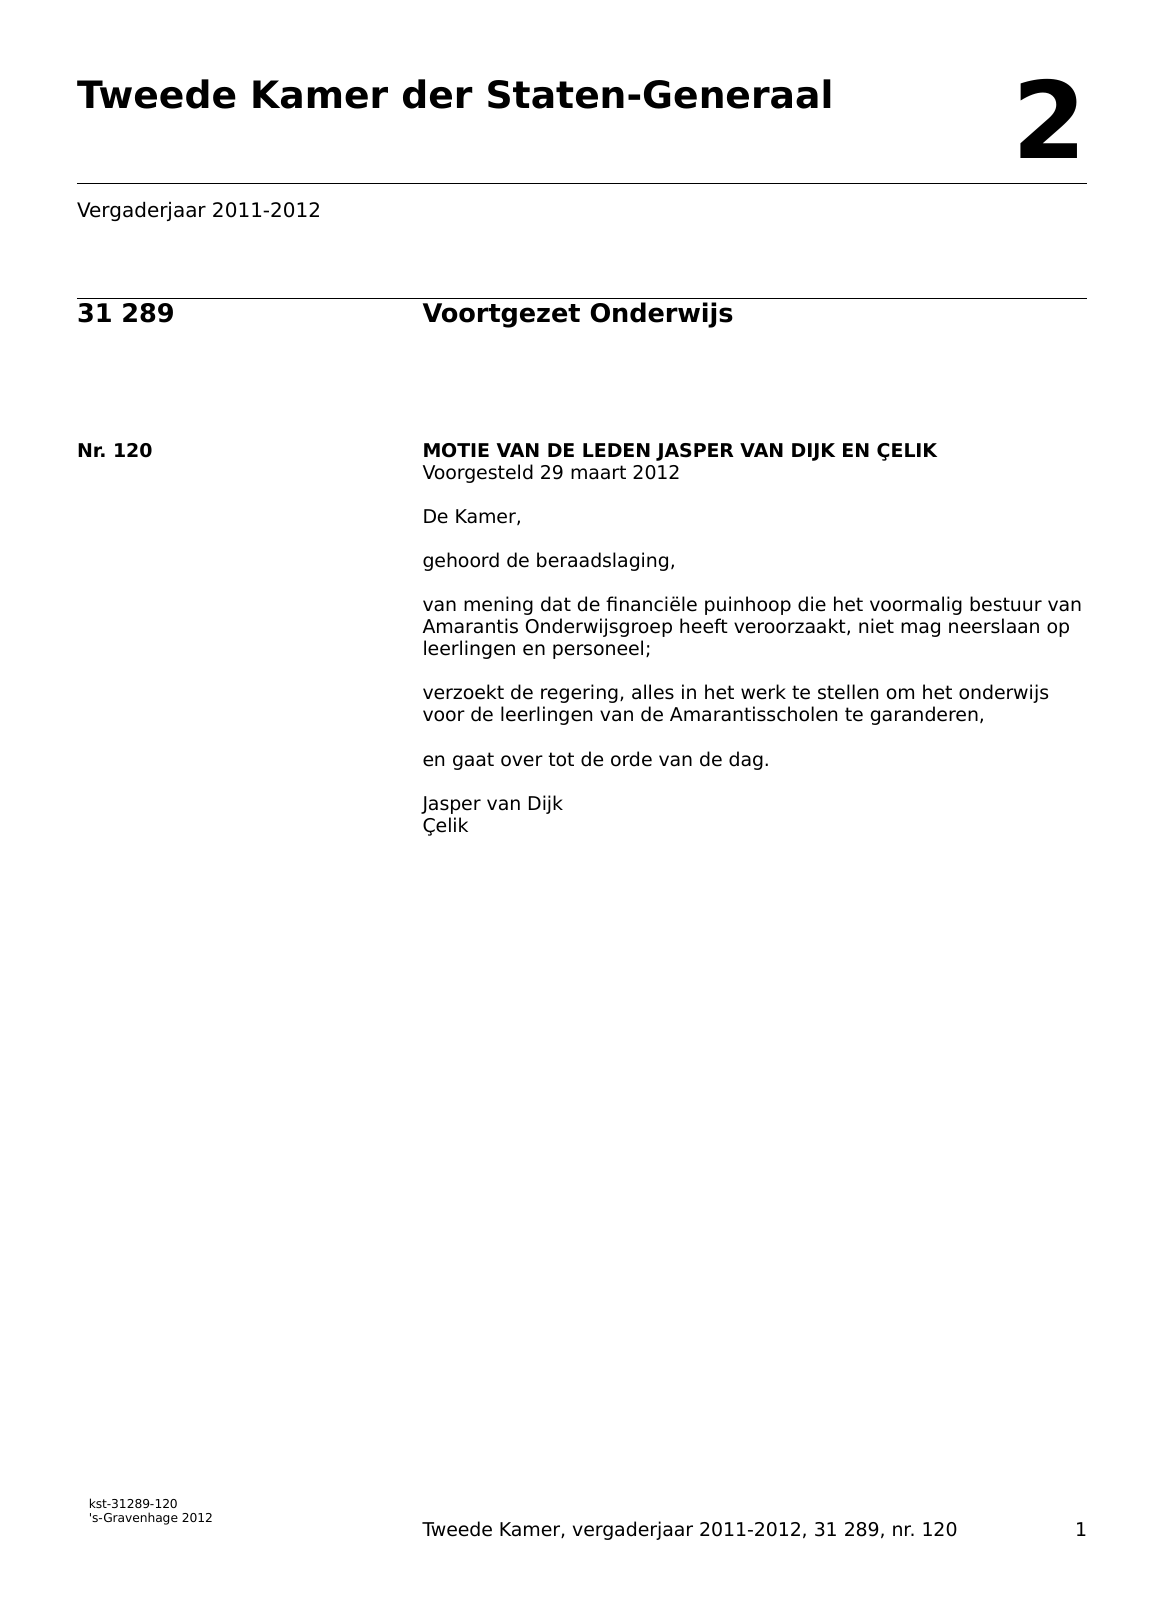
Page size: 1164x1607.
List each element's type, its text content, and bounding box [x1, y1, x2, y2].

text Jasper van Dijk [422, 793, 1087, 814]
text verzoekt de regering, alles in het werk te stellen om het onderwijs voor de leerlingen van de Amarantisscholen te garanderen, [422, 682, 1087, 726]
subtitle Nr. 120 MOTIE VAN DE LEDEN JASPER VAN DIJK EN ÇELIK [77, 440, 1087, 462]
subtitle 31 289 Voortgezet Onderwijs [77, 299, 1087, 329]
text gehoord de beraadslaging, [422, 550, 1087, 572]
text 's-Gravenhage 2012 [88, 1511, 323, 1525]
table_cell Vergaderjaar 2011-2012 [77, 184, 1087, 298]
table_header 2 [886, 59, 1087, 183]
text De Kamer, [422, 506, 1087, 528]
table_header Tweede Kamer der Staten-Generaal [77, 59, 886, 183]
text Voorgesteld 29 maart 2012 [422, 462, 1087, 484]
text en gaat over tot de orde van de dag. [422, 748, 1087, 770]
text Çelik [422, 814, 1087, 837]
text kst-31289-120 [88, 1497, 323, 1511]
text van mening dat de financiële puinhoop die het voormalig bestuur van Amarantis Onderwijsgroep heeft veroorzaakt, niet mag neerslaan op leerlingen en personeel; [422, 594, 1087, 660]
